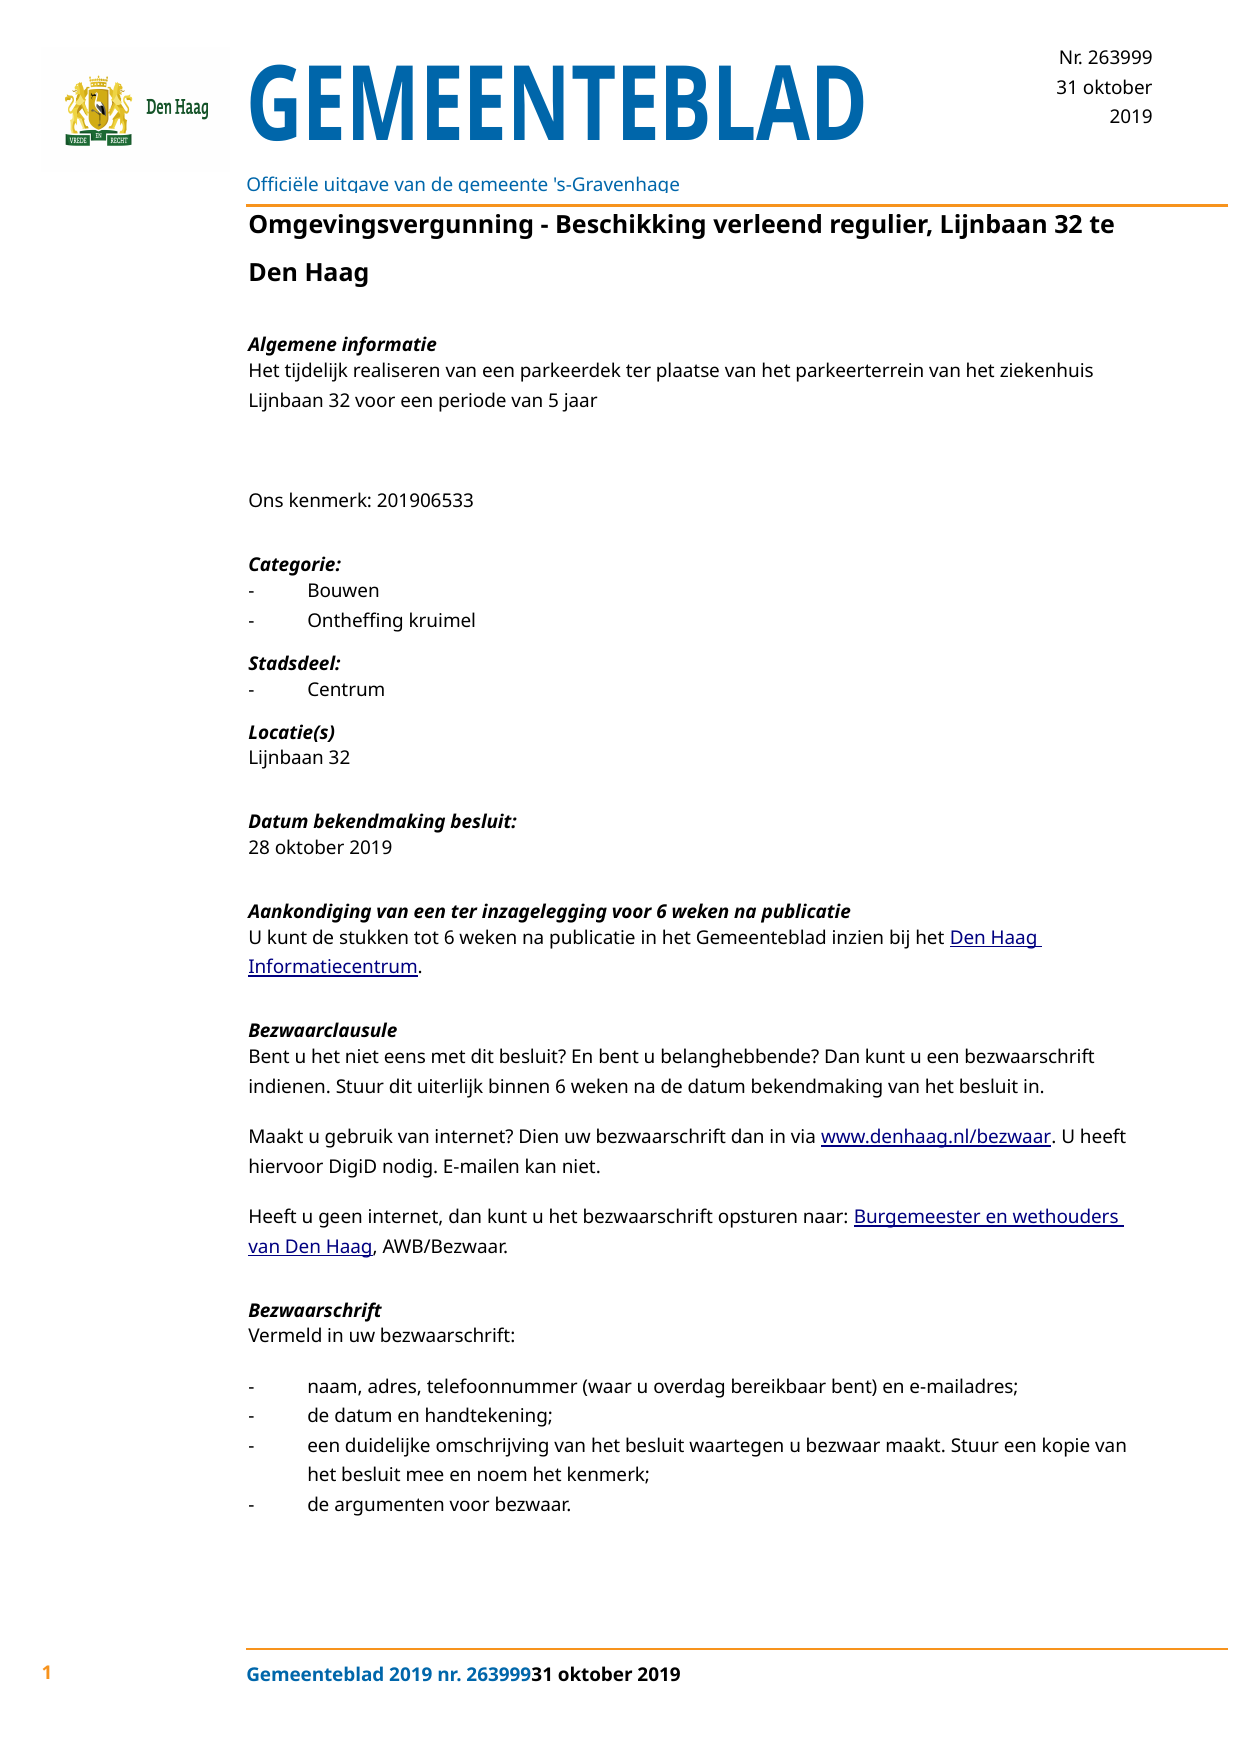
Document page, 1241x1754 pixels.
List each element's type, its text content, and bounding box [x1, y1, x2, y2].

text Bezwaarschrift [248, 1297, 1152, 1322]
text Vermeld in uw bezwaarschrift: [248, 1322, 1152, 1348]
text Locatie(s) [248, 719, 1152, 744]
text Het tijdelijk realiseren van een parkeerdek ter plaatse van het parkeerterrein van het ziekenhuis Lijnbaan 32 voor een periode van 5 jaar [248, 357, 1152, 412]
picture [41, 47, 231, 172]
text Stadsdeel: [248, 650, 1152, 676]
list de argumenten voor bezwaar. [248, 1491, 1152, 1517]
text Categorie: [248, 552, 1152, 577]
list Ontheffing kruimel [248, 607, 1152, 633]
list een duidelijke omschrijving van het besluit waartegen u bezwaar maakt. Stuur een kopie van het besluit mee en noem het kenmerk; [248, 1432, 1152, 1487]
text Heeft u geen internet, dan kunt u het bezwaarschrift opsturen naar: Burgemeester en wethouders van Den Haag, AWB/Bezwaar. [248, 1203, 1152, 1258]
text Aankondiging van een ter inzagelegging voor 6 weken na publicatie [248, 898, 1152, 924]
text 28 oktober 2019 [248, 834, 1152, 860]
text Lijnbaan 32 [248, 744, 1152, 770]
text Datum bekendmaking besluit: [248, 808, 1152, 834]
text Bent u het niet eens met dit besluit? En bent u belanghebbende? Dan kunt u een bezwaarschrift indienen. Stuur dit uiterlijk binnen 6 weken na de datum bekendmaking van het besluit in. [248, 1043, 1152, 1098]
text Omgevingsvergunning - Beschikking verleend regulier, Lijnbaan 32 te Den Haag [248, 207, 1152, 288]
text Algemene informatie [248, 331, 1152, 357]
list de datum en handtekening; [248, 1402, 1152, 1428]
list Bouwen [248, 577, 1152, 603]
text U kunt de stukken tot 6 weken na publicatie in het Gemeenteblad inzien bij het Den Haag Informatiecentrum. [248, 924, 1152, 979]
text Ons kenmerk: 201906533 [248, 488, 1152, 513]
text Maakt u gebruik van internet? Dien uw bezwaarschrift dan in via www.denhaag.nl/bezwaar. U heeft hiervoor DigiD nodig. E-mailen kan niet. [248, 1123, 1152, 1178]
list Centrum [248, 676, 1152, 701]
list naam, adres, telefoonnummer (waar u overdag bereikbaar bent) en e-mailadres; [248, 1373, 1152, 1399]
text Bezwaarclausule [248, 1017, 1152, 1043]
